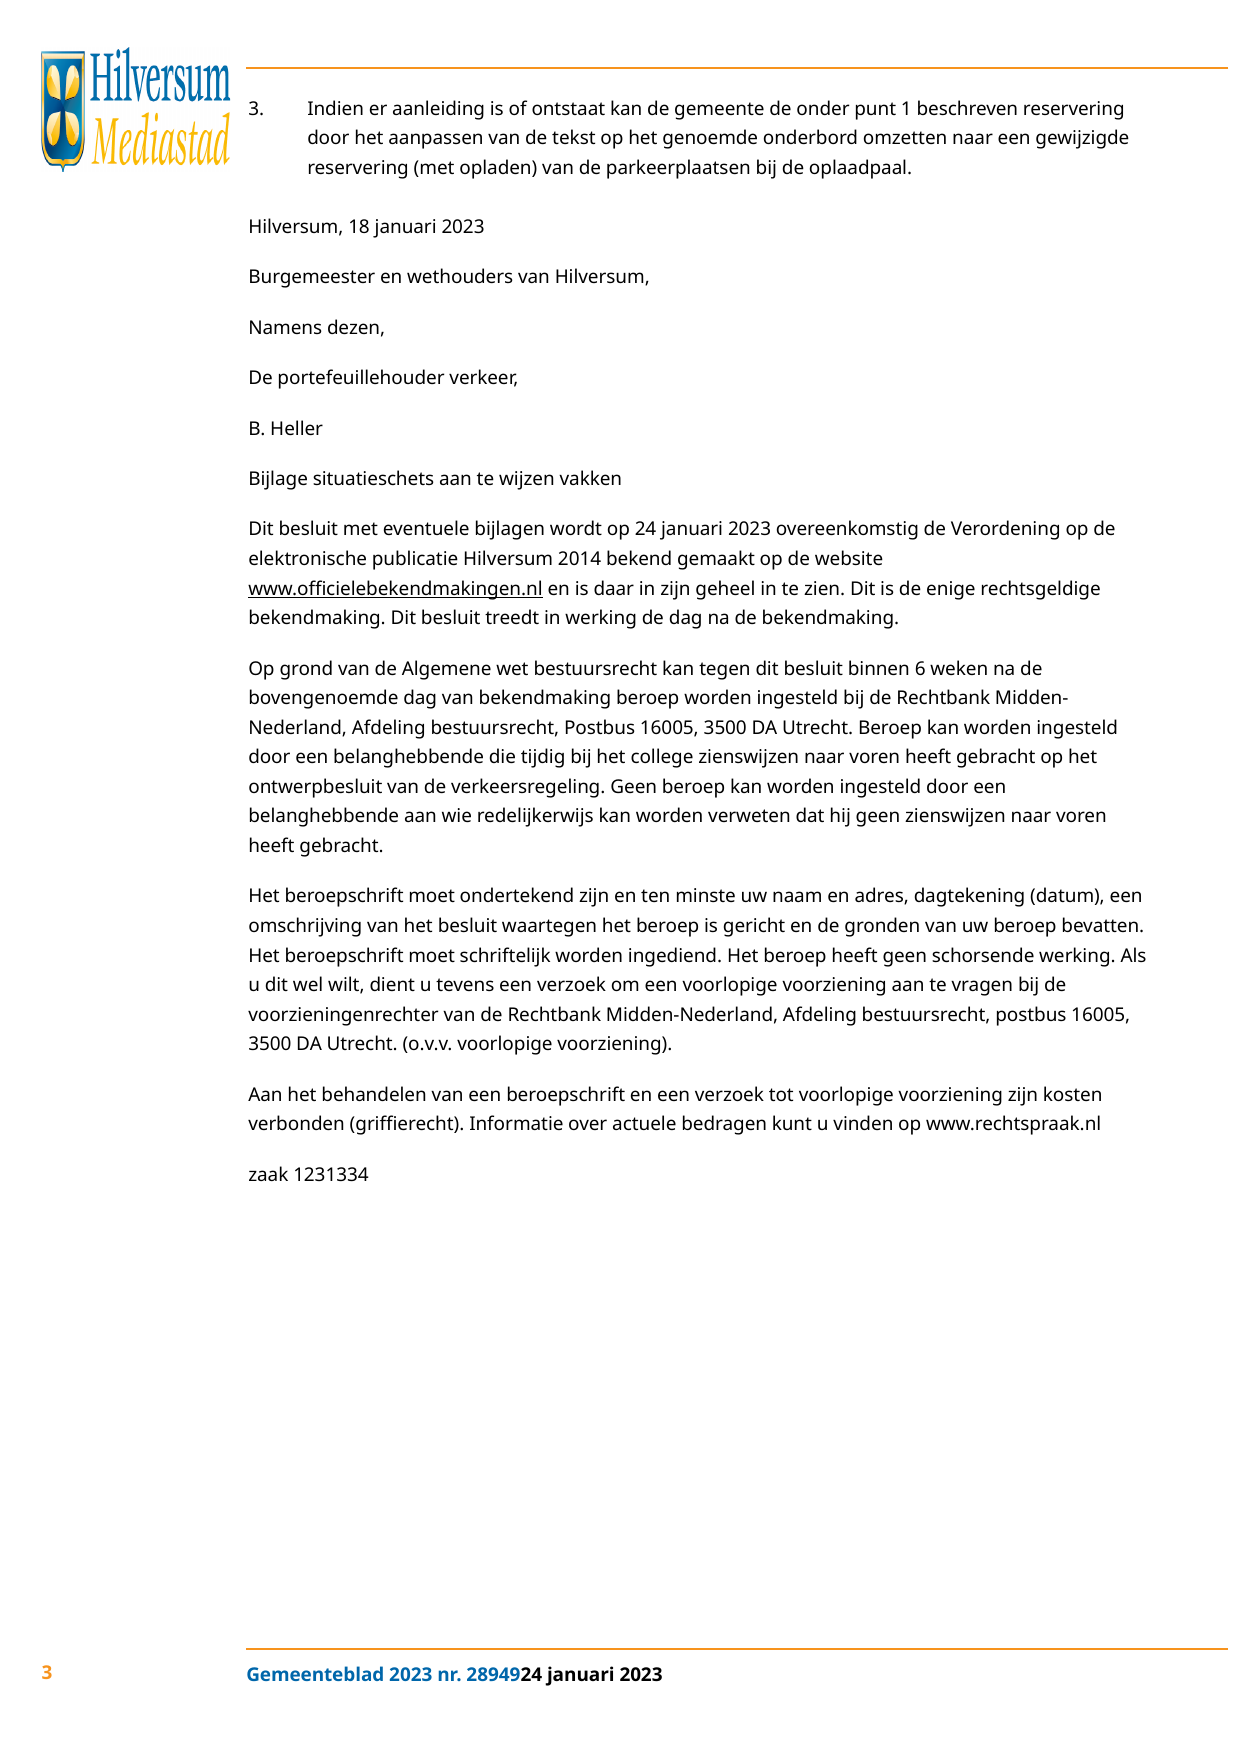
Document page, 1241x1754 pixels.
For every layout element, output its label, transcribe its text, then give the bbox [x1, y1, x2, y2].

text Hilversum, 18 januari 2023 [248, 213, 1152, 239]
text Bijlage situatieschets aan te wijzen vakken [248, 465, 1152, 491]
text Aan het behandelen van een beroepschrift en een verzoek tot voorlopige voorziening zijn kosten verbonden (griffierecht). Informatie over actuele bedragen kunt u vinden op www.rechtspraak.nl [248, 1081, 1152, 1136]
text zaak 1231334 [248, 1161, 1152, 1187]
text Namens dezen, [248, 314, 1152, 340]
text Op grond van de Algemene wet bestuursrecht kan tegen dit besluit binnen 6 weken na de bovengenoemde dag van bekendmaking beroep worden ingesteld bij de Rechtbank Midden-Nederland, Afdeling bestuursrecht, Postbus 16005, 3500 DA Utrecht. Beroep kan worden ingesteld door een belanghebbende die tijdig bij het college zienswijzen naar voren heeft gebracht op het ontwerpbesluit van de verkeersregeling. Geen beroep kan worden ingesteld door een belanghebbende aan wie redelijkerwijs kan worden verweten dat hij geen zienswijzen naar voren heeft gebracht. [248, 655, 1152, 858]
text B. Heller [248, 415, 1152, 441]
text Burgemeester en wethouders van Hilversum, [248, 263, 1152, 289]
list Indien er aanleiding is of ontstaat kan de gemeente de onder punt 1 beschreven reservering door het aanpassen van de tekst op het genoemde onderbord omzetten naar een gewijzigde reservering (met opladen) van de parkeerplaatsen bij de oplaadpaal. [248, 95, 1152, 180]
text Dit besluit met eventuele bijlagen wordt op 24 januari 2023 overeenkomstig de Verordening op de elektronische publicatie Hilversum 2014 bekend gemaakt op de website www.officielebekendmakingen.nl en is daar in zijn geheel in te zien. Dit is de enige rechtsgeldige bekendmaking. Dit besluit treedt in werking de dag na de bekendmaking. [248, 516, 1152, 630]
picture [41, 47, 231, 172]
text Het beroepschrift moet ondertekend zijn en ten minste uw naam en adres, dagtekening (datum), een omschrijving van het besluit waartegen het beroep is gericht en de gronden van uw beroep bevatten. Het beroepschrift moet schriftelijk worden ingediend. Het beroep heeft geen schorsende werking. Als u dit wel wilt, dient u tevens een verzoek om een voorlopige voorziening aan te vragen bij de voorzieningenrechter van de Rechtbank Midden-Nederland, Afdeling bestuursrecht, postbus 16005, 3500 DA Utrecht. (o.v.v. voorlopige voorziening). [248, 883, 1152, 1056]
text De portefeuillehouder verkeer, [248, 364, 1152, 390]
